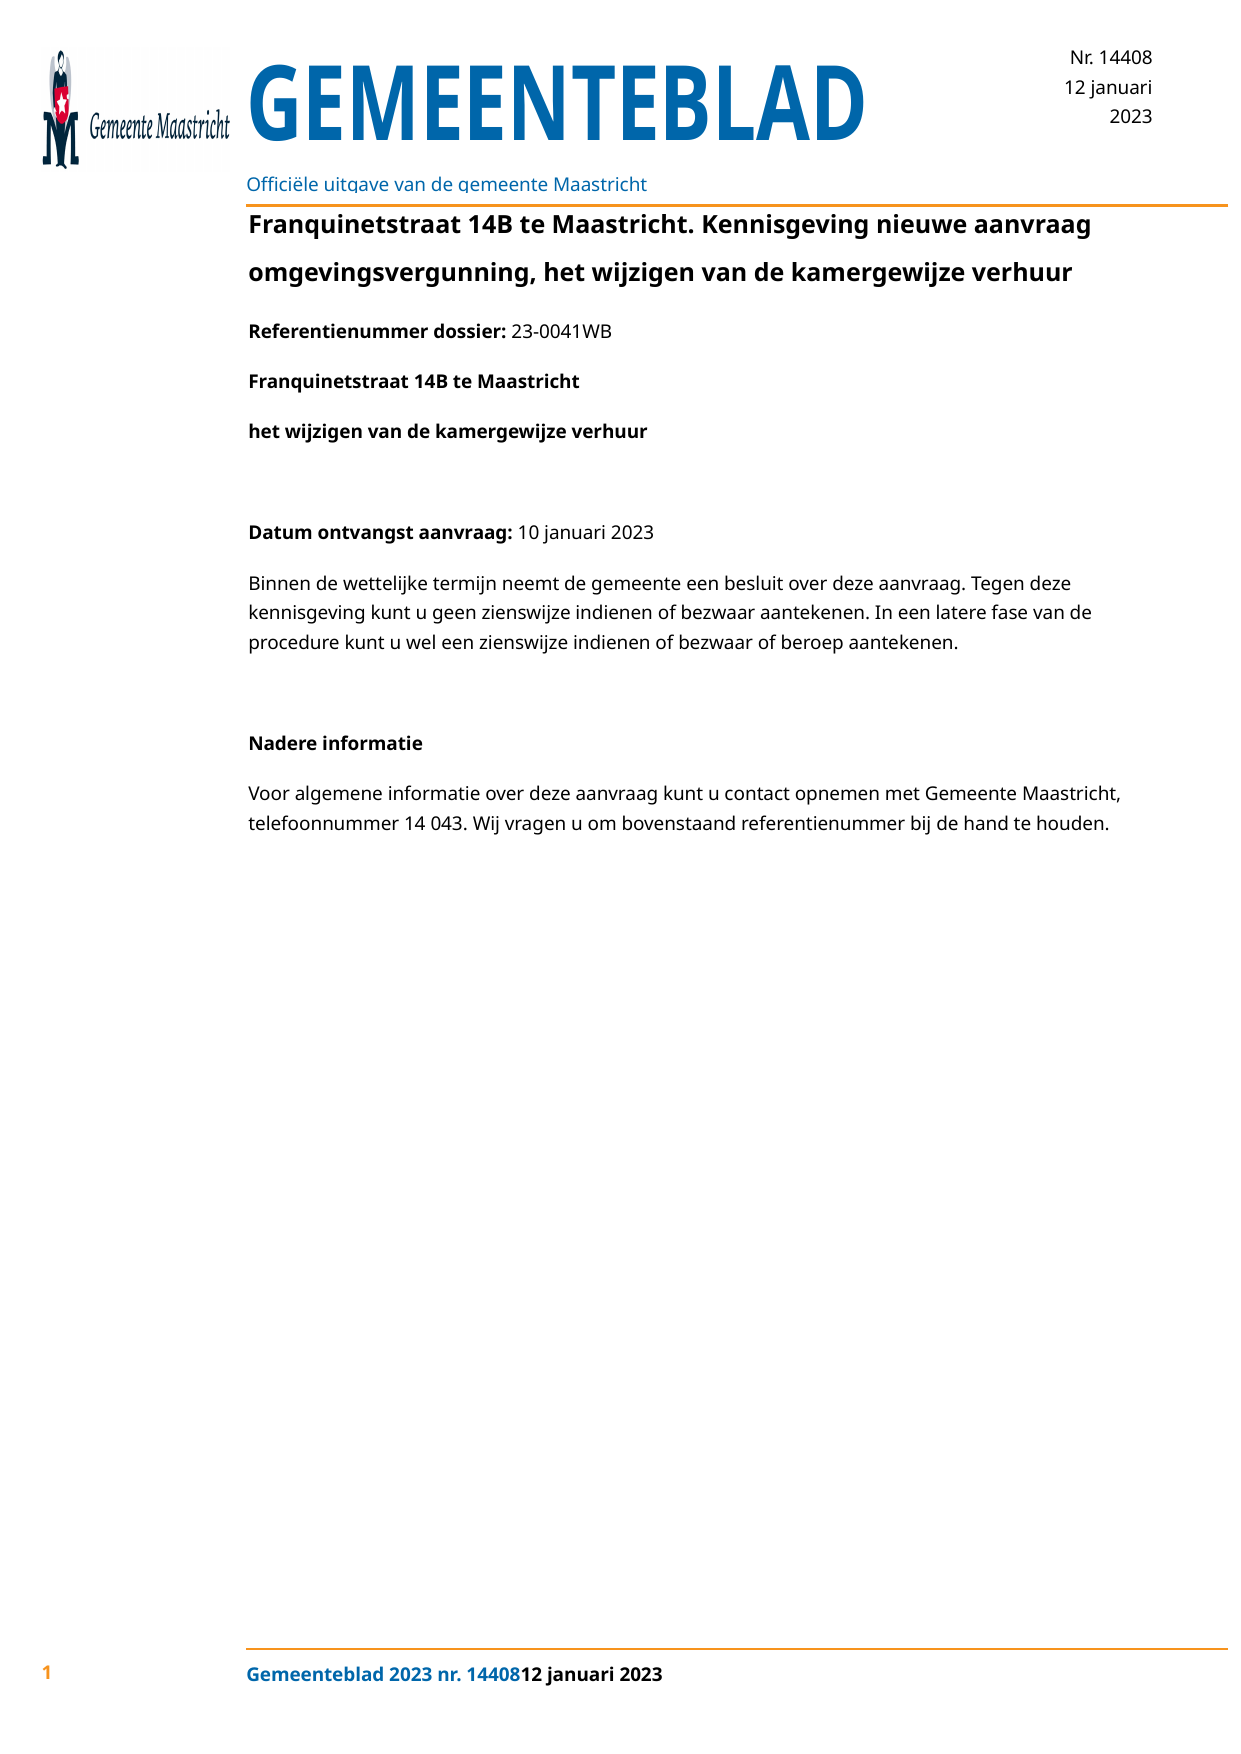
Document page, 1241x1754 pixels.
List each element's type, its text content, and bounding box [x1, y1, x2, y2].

text Nadere informatie [248, 730, 1152, 756]
text Franquinetstraat 14B te Maastricht. Kennisgeving nieuwe aanvraag omgevingsvergunning, het wijzigen van de kamergewijze verhuur [248, 207, 1152, 288]
text Voor algemene informatie over deze aanvraag kunt u contact opnemen met Gemeente Maastricht, telefoonnummer 14 043. Wij vragen u om bovenstaand referentienummer bij de hand te houden. [248, 780, 1152, 836]
text Referentienummer dossier: 23-0041WB [248, 318, 1152, 344]
text Datum ontvangst aanvraag: 10 januari 2023 [248, 519, 1152, 545]
picture [41, 47, 231, 172]
text Franquinetstraat 14B te Maastricht [248, 368, 1152, 394]
text het wijzigen van de kamergewijze verhuur [248, 419, 1152, 444]
text Binnen de wettelijke termijn neemt de gemeente een besluit over deze aanvraag. Tegen deze kennisgeving kunt u geen zienswijze indienen of bezwaar aantekenen. In een latere fase van de procedure kunt u wel een zienswijze indienen of bezwaar of beroep aantekenen. [248, 570, 1152, 655]
